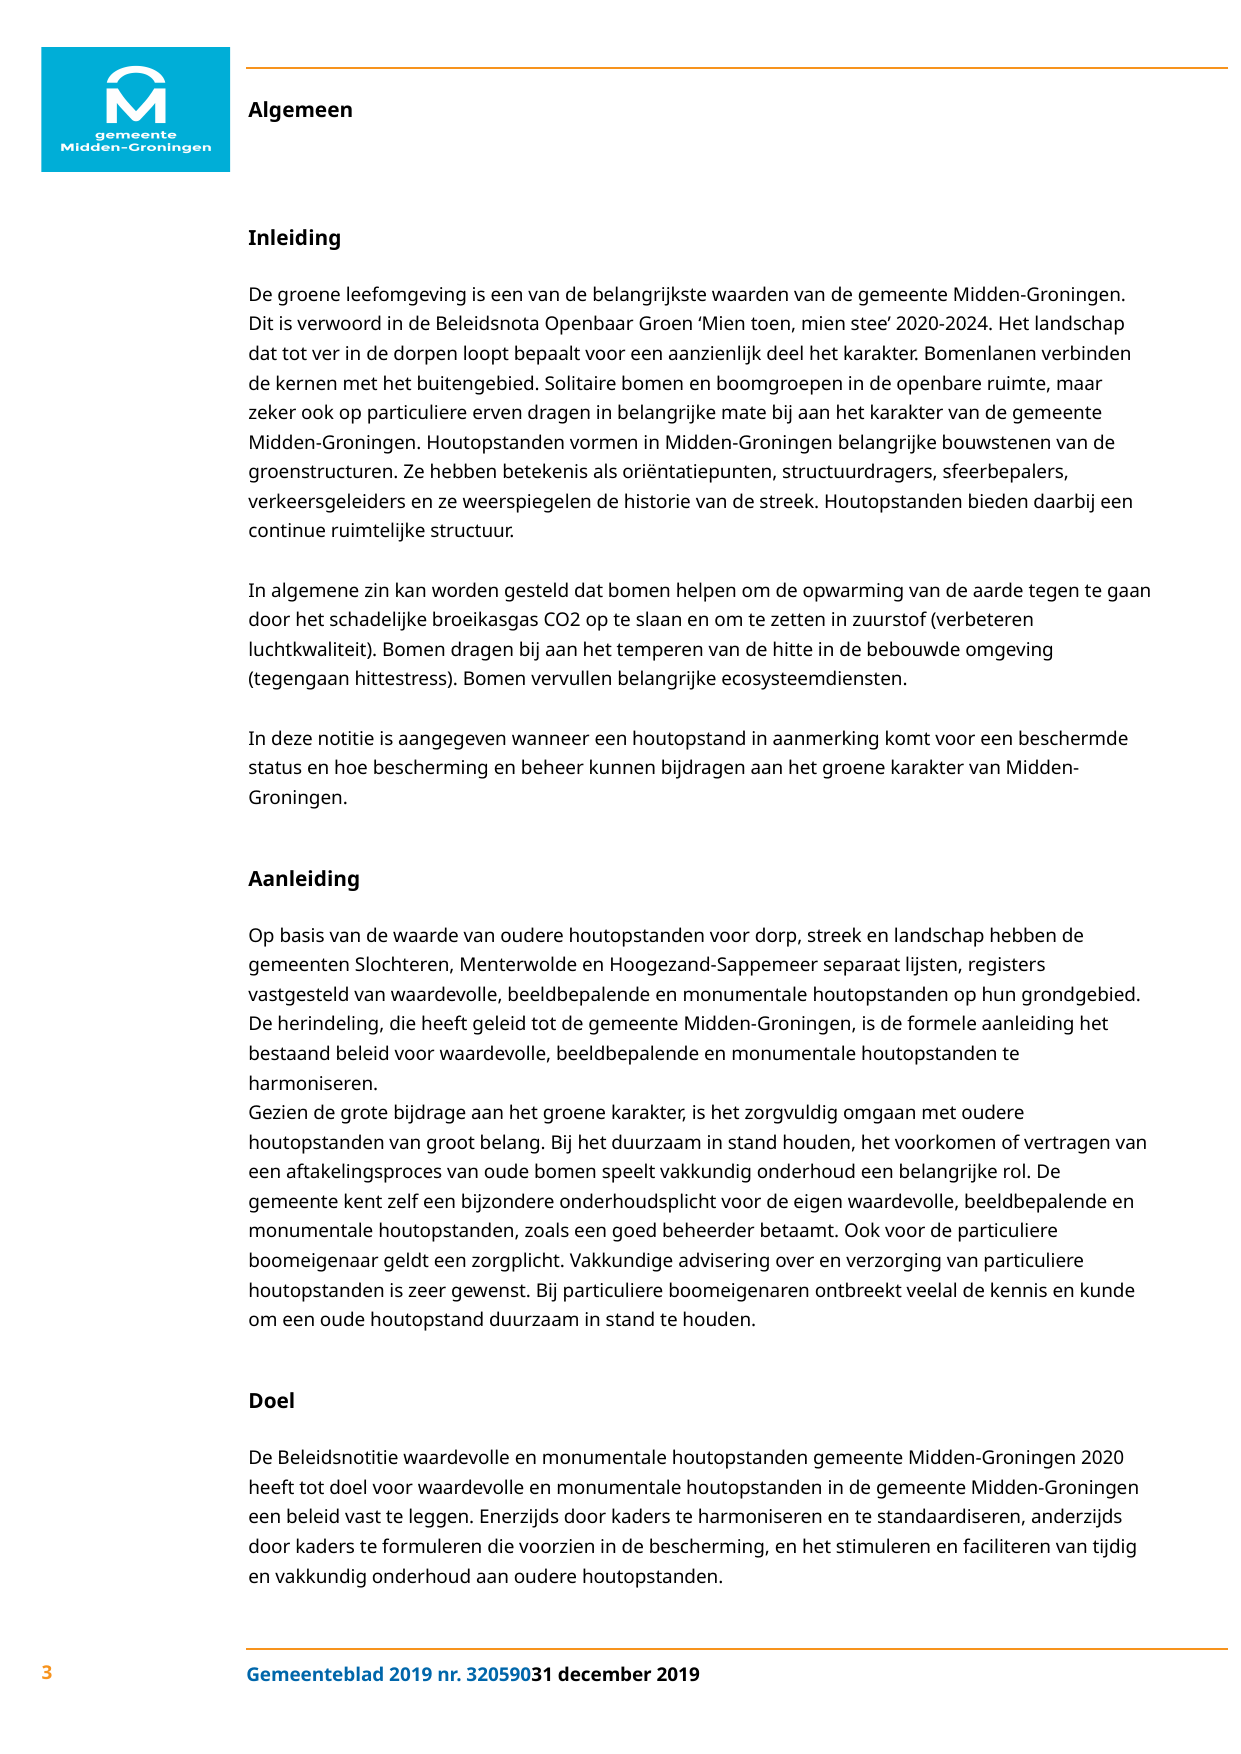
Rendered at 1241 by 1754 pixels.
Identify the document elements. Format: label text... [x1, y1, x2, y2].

text Op basis van de waarde van oudere houtopstanden voor dorp, streek en landschap hebben de gemeenten Slochteren, Menterwolde en Hoogezand-Sappemeer separaat lijsten, registers vastgesteld van waardevolle, beeldbepalende en monumentale houtopstanden op hun grondgebied. De herindeling, die heeft geleid tot de gemeente Midden-Groningen, is de formele aanleiding het bestaand beleid voor waardevolle, beeldbepalende en monumentale houtopstanden te harmoniseren. [248, 922, 1152, 1096]
text In algemene zin kan worden gesteld dat bomen helpen om de opwarming van de aarde tegen te gaan door het schadelijke broeikasgas CO2 op te slaan en om te zetten in zuurstof (verbeteren luchtkwaliteit). Bomen dragen bij aan het temperen van de hitte in de bebouwde omgeving (tegengaan hittestress). Bomen vervullen belangrijke ecosysteemdiensten. [248, 577, 1152, 691]
text Inleiding [248, 223, 1152, 251]
picture [184, 146, 190, 153]
text Aanleiding [248, 864, 1152, 892]
text De Beleidsnotitie waardevolle en monumentale houtopstanden gemeente Midden-Groningen 2020 heeft tot doel voor waardevolle en monumentale houtopstanden in de gemeente Midden-Groningen een beleid vast te leggen. Enerzijds door kaders te harmoniseren en te standaardiseren, anderzijds door kaders te formuleren die voorzien in de bescherming, en het stimuleren en faciliteren van tijdig en vakkundig onderhoud aan oudere houtopstanden. [248, 1444, 1152, 1588]
text Doel [248, 1386, 1152, 1415]
picture [107, 89, 165, 122]
text Algemeen [248, 95, 1152, 123]
text De groene leefomgeving is een van de belangrijkste waarden van de gemeente Midden-Groningen. Dit is verwoord in de Beleidsnota Openbaar Groen ‘Mien toen, mien stee’ 2020-2024. Het landschap dat tot ver in de dorpen loopt bepaalt voor een aanzienlijk deel het karakter. Bomenlanen verbinden de kernen met het buitengebied. Solitaire bomen en boomgroepen in de openbare ruimte, maar zeker ook op particuliere erven dragen in belangrijke mate bij aan het karakter van de gemeente Midden-Groningen. Houtopstanden vormen in Midden-Groningen belangrijke bouwstenen van de groenstructuren. Ze hebben betekenis als oriëntatiepunten, structuurdragers, sfeerbepalers, verkeersgeleiders en ze weerspiegelen de historie van de streek. Houtopstanden bieden daarbij een continue ruimtelijke structuur. [248, 281, 1152, 543]
picture [108, 66, 164, 82]
text In deze notitie is aangegeven wanneer een houtopstand in aanmerking komt voor een beschermde status en hoe bescherming en beheer kunnen bijdragen aan het groene karakter van Midden-Groningen. [248, 725, 1152, 809]
text Gezien de grote bijdrage aan het groene karakter, is het zorgvuldig omgaan met oudere houtopstanden van groot belang. Bij het duurzaam in stand houden, het voorkomen of vertragen van een aftakelingsproces van oude bomen speelt vakkundig onderhoud een belangrijke rol. De gemeente kent zelf een bijzondere onderhoudsplicht voor de eigen waardevolle, beeldbepalende en monumentale houtopstanden, zoals een goed beheerder betaamt. Ook voor de particuliere boomeigenaar geldt een zorgplicht. Vakkundige advisering over en verzorging van particuliere houtopstanden is zeer gewenst. Bij particuliere boomeigenaren ontbreekt veelal de kennis en kunde om een oude houtopstand duurzaam in stand te houden. [248, 1099, 1152, 1332]
